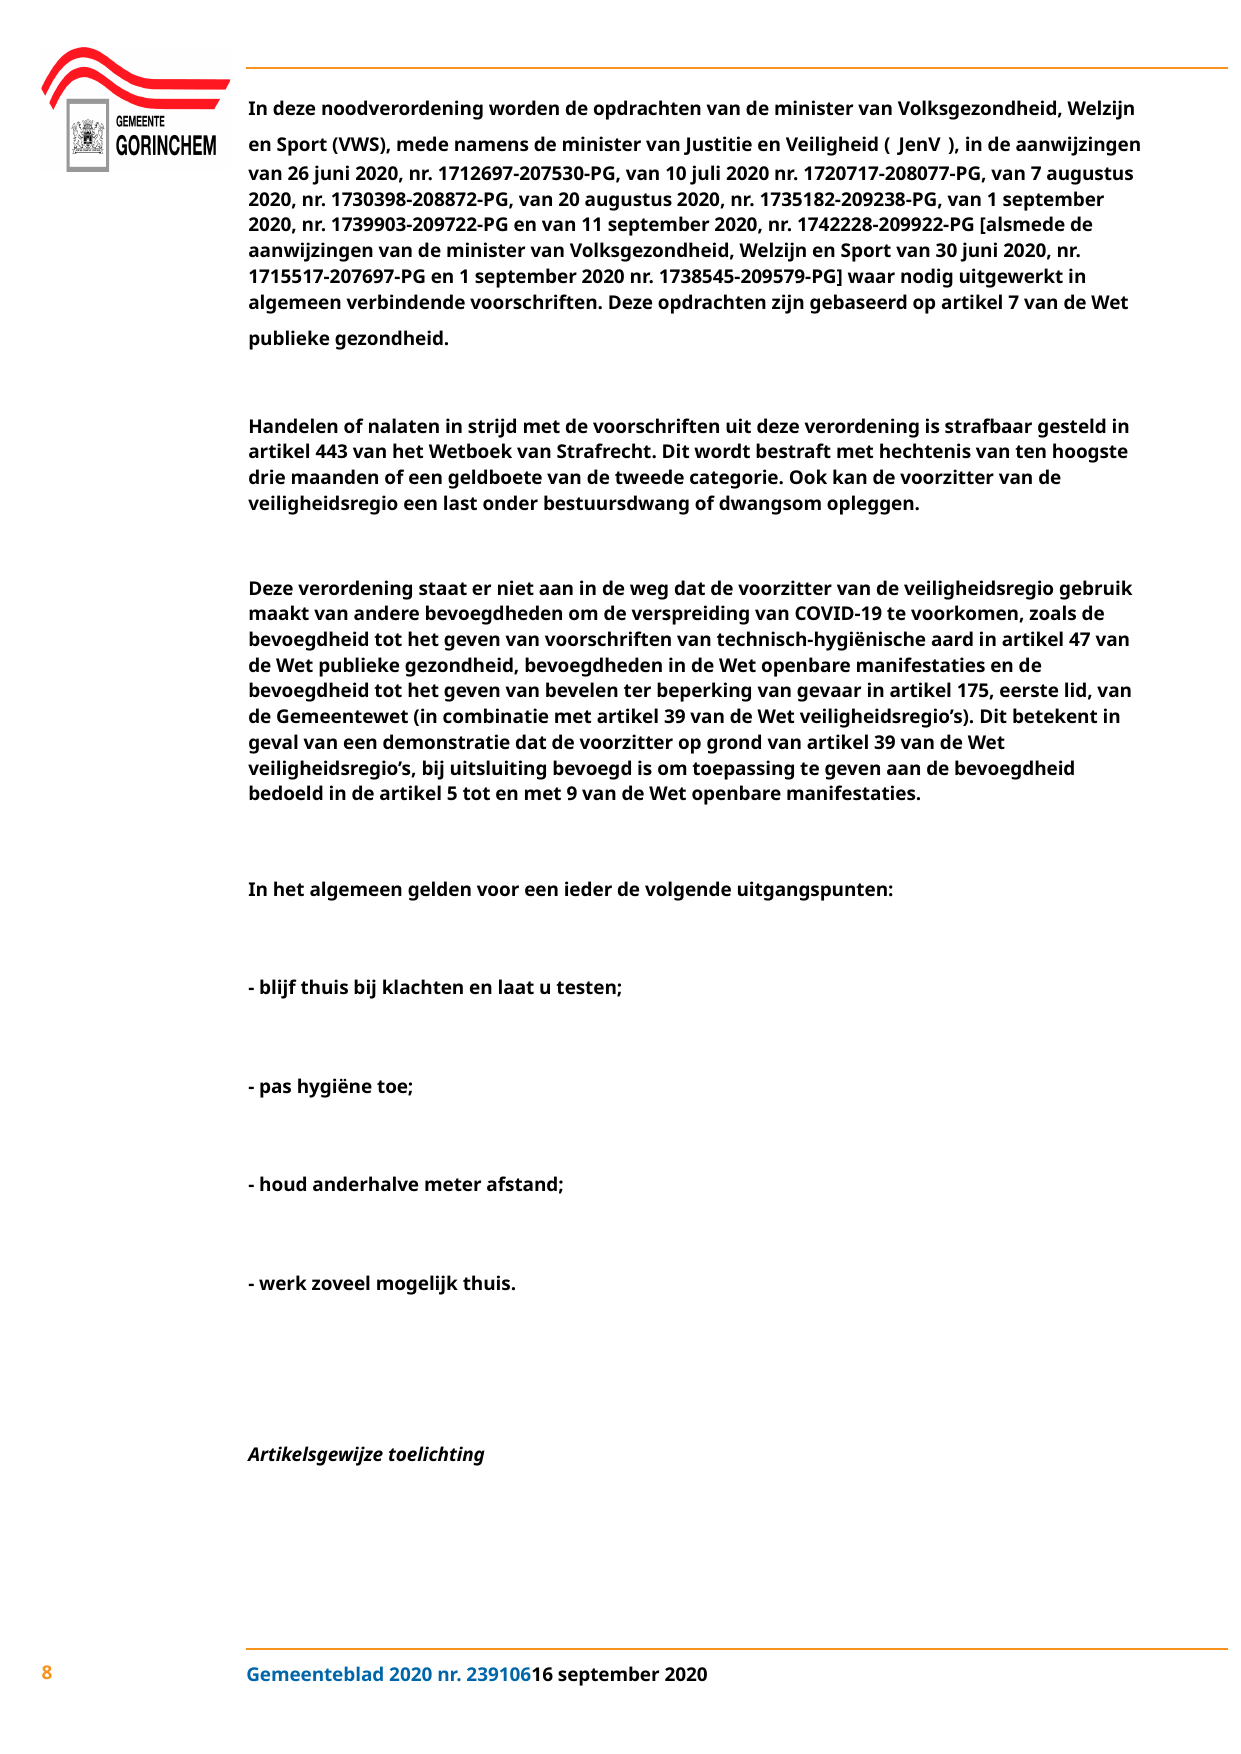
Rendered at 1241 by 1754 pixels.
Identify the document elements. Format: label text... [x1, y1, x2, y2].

picture [41, 47, 231, 172]
text - blijf thuis bij klachten en laat u testen; [248, 963, 1152, 1003]
text - pas hygiëne toe; [248, 1062, 1152, 1102]
text Handelen of nalaten in strijd met de voorschriften uit deze verordening is strafbaar gesteld in artikel 443 van het Wetboek van Strafrecht. Dit wordt bestraft met hechtenis van ten hoogste drie maanden of een geldboete van de tweede categorie. Ook kan de voorzitter van de veiligheidsregio een last onder bestuursdwang of dwangsom opleggen. [248, 413, 1152, 516]
text - houd anderhalve meter afstand; [248, 1160, 1152, 1200]
text Artikelsgewijze toelichting [248, 1442, 1152, 1467]
text In het algemeen gelden voor een ieder de volgende uitgangspunten: [248, 865, 1152, 905]
text In deze noodverordening worden de opdrachten van de minister van Volksgezondheid, Welzijn en Sport (VWS), mede namens de minister van Justitie en Veiligheid ( JenV ), in de aanwijzingen van 26 juni 2020, nr. 1712697-207530-PG, van 10 juli 2020 nr. 1720717-208077-PG, van 7 augustus 2020, nr. 1730398-208872-PG, van 20 augustus 2020, nr. 1735182-209238-PG, van 1 september 2020, nr. 1739903-209722-PG en van 11 september 2020, nr. 1742228-209922-PG [alsmede de aanwijzingen van de minister van Volksgezondheid, Welzijn en Sport van 30 juni 2020, nr. 1715517-207697-PG en 1 september 2020 nr. 1738545-209579-PG] waar nodig uitgewerkt in algemeen verbindende voorschriften. Deze opdrachten zijn gebaseerd op artikel 7 van de Wet publieke gezondheid. [248, 95, 1152, 354]
text - werk zoveel mogelijk thuis. [248, 1259, 1152, 1298]
text Deze verordening staat er niet aan in de weg dat de voorzitter van de veiligheidsregio gebruik maakt van andere bevoegdheden om de verspreiding van COVID-19 te voorkomen, zoals de bevoegdheid tot het geven van voorschriften van technisch-hygiënische aard in artikel 47 van de Wet publieke gezondheid, bevoegdheden in de Wet openbare manifestaties en de bevoegdheid tot het geven van bevelen ter beperking van gevaar in artikel 175, eerste lid, van de Gemeentewet (in combinatie met artikel 39 van de Wet veiligheidsregio’s). Dit betekent in geval van een demonstratie dat de voorzitter op grond van artikel 39 van de Wet veiligheidsregio’s, bij uitsluiting bevoegd is om toepassing te geven aan de bevoegdheid bedoeld in de artikel 5 tot en met 9 van de Wet openbare manifestaties. [248, 575, 1152, 806]
